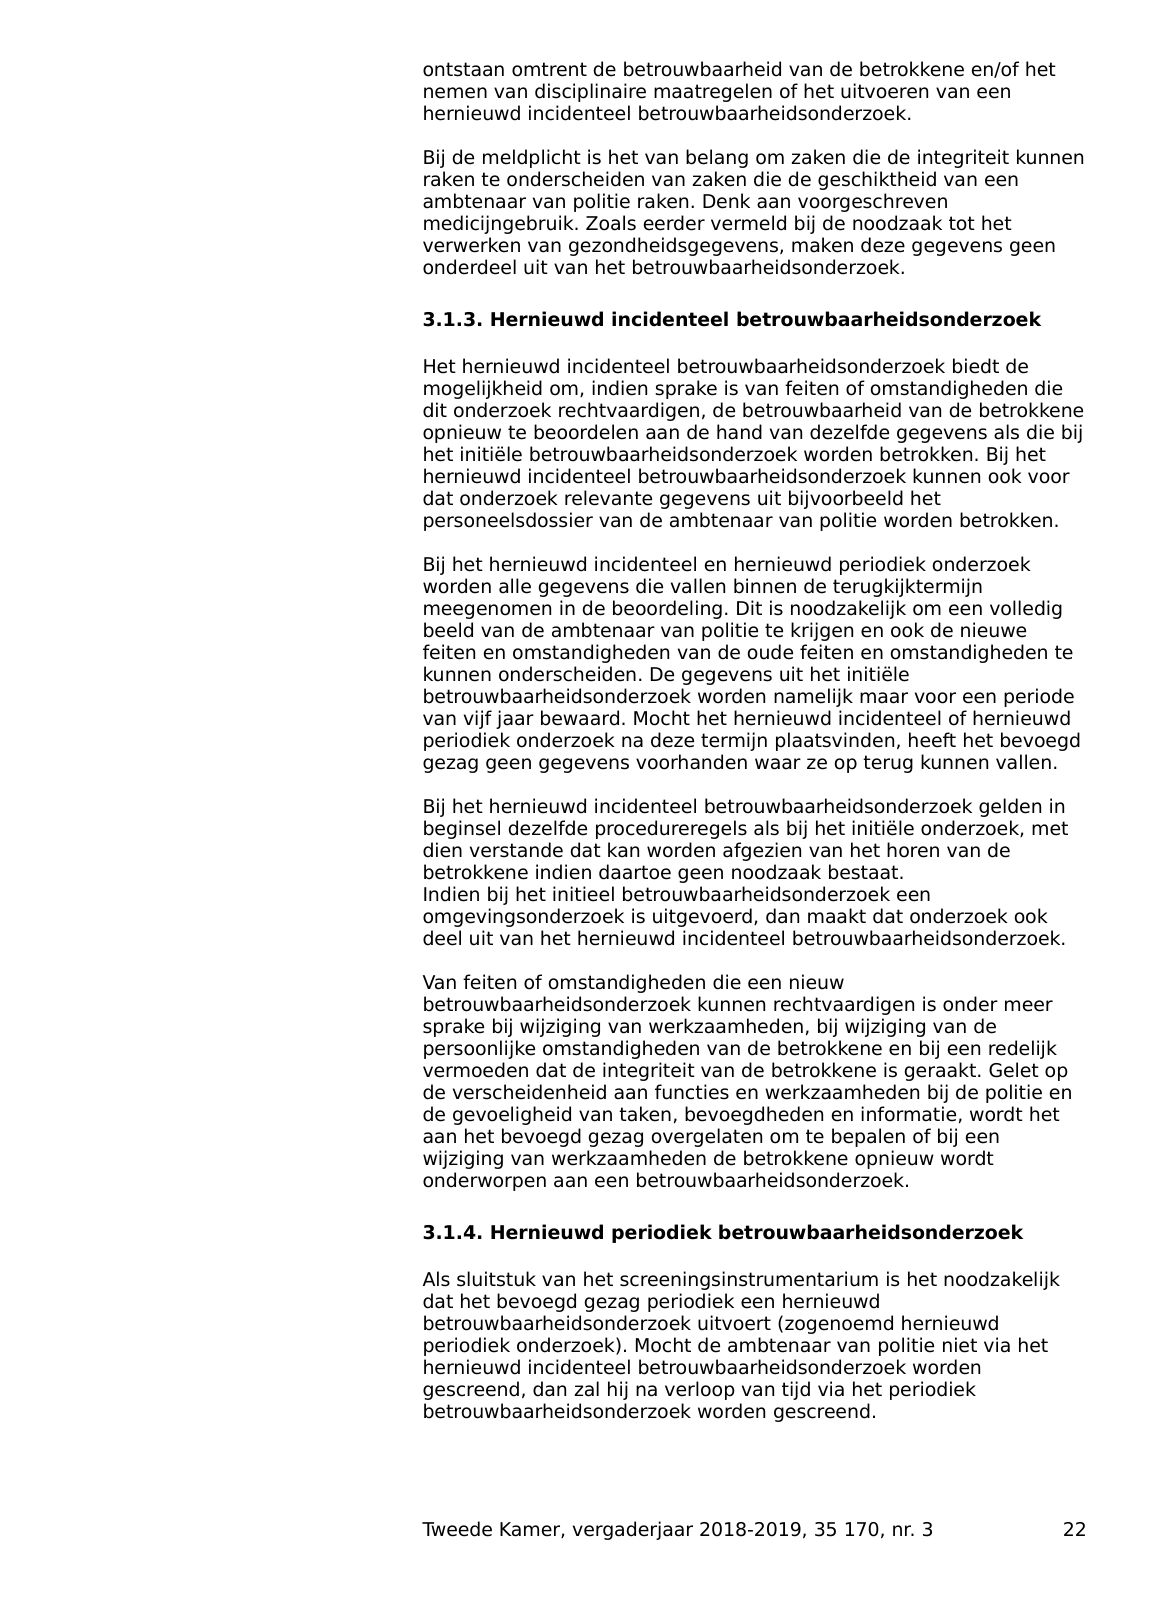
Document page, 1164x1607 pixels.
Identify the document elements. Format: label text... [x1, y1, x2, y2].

text Het hernieuwd incidenteel betrouwbaarheidsonderzoek biedt de mogelijkheid om, indien sprake is van feiten of omstandigheden die dit onderzoek rechtvaardigen, de betrouwbaarheid van de betrokkene opnieuw te beoordelen aan de hand van dezelfde gegevens als die bij het initiële betrouwbaarheidsonderzoek worden betrokken. Bij het hernieuwd incidenteel betrouwbaarheidsonderzoek kunnen ook voor dat onderzoek relevante gegevens uit bijvoorbeeld het personeelsdossier van de ambtenaar van politie worden betrokken. [422, 356, 1087, 532]
text Indien bij het initieel betrouwbaarheidsonderzoek een omgevingsonderzoek is uitgevoerd, dan maakt dat onderzoek ook deel uit van het hernieuwd incidenteel betrouwbaarheidsonderzoek. [422, 884, 1087, 950]
text Bij de meldplicht is het van belang om zaken die de integriteit kunnen raken te onderscheiden van zaken die de geschiktheid van een ambtenaar van politie raken. Denk aan voorgeschreven medicijngebruik. Zoals eerder vermeld bij de noodzaak tot het verwerken van gezondheidsgegevens, maken deze gegevens geen onderdeel uit van het betrouwbaarheidsonderzoek. [422, 147, 1087, 279]
text Bij het hernieuwd incidenteel en hernieuwd periodiek onderzoek worden alle gegevens die vallen binnen de terugkijktermijn meegenomen in de beoordeling. Dit is noodzakelijk om een volledig beeld van de ambtenaar van politie te krijgen en ook de nieuwe feiten en omstandigheden van de oude feiten en omstandigheden te kunnen onderscheiden. De gegevens uit het initiële betrouwbaarheidsonderzoek worden namelijk maar voor een periode van vijf jaar bewaard. Mocht het hernieuwd incidenteel of hernieuwd periodiek onderzoek na deze termijn plaatsvinden, heeft het bevoegd gezag geen gegevens voorhanden waar ze op terug kunnen vallen. [422, 554, 1087, 774]
subtitle 3.1.4. Hernieuwd periodiek betrouwbaarheidsonderzoek [422, 1222, 1087, 1244]
text Bij het hernieuwd incidenteel betrouwbaarheidsonderzoek gelden in beginsel dezelfde procedureregels als bij het initiële onderzoek, met dien verstande dat kan worden afgezien van het horen van de betrokkene indien daartoe geen noodzaak bestaat. [422, 796, 1087, 884]
text Als sluitstuk van het screeningsinstrumentarium is het noodzakelijk dat het bevoegd gezag periodiek een hernieuwd betrouwbaarheidsonderzoek uitvoert (zogenoemd hernieuwd periodiek onderzoek). Mocht de ambtenaar van politie niet via het hernieuwd incidenteel betrouwbaarheidsonderzoek worden gescreend, dan zal hij na verloop van tijd via het periodiek betrouwbaarheidsonderzoek worden gescreend. [422, 1269, 1087, 1423]
text ontstaan omtrent de betrouwbaarheid van de betrokkene en/of het nemen van disciplinaire maatregelen of het uitvoeren van een hernieuwd incidenteel betrouwbaarheidsonderzoek. [422, 59, 1087, 125]
subtitle 3.1.3. Hernieuwd incidenteel betrouwbaarheidsonderzoek [422, 309, 1087, 331]
text Van feiten of omstandigheden die een nieuw betrouwbaarheidsonderzoek kunnen rechtvaardigen is onder meer sprake bij wijziging van werkzaamheden, bij wijziging van de persoonlijke omstandigheden van de betrokkene en bij een redelijk vermoeden dat de integriteit van de betrokkene is geraakt. Gelet op de verscheidenheid aan functies en werkzaamheden bij de politie en de gevoeligheid van taken, bevoegdheden en informatie, wordt het aan het bevoegd gezag overgelaten om te bepalen of bij een wijziging van werkzaamheden de betrokkene opnieuw wordt onderworpen aan een betrouwbaarheidsonderzoek. [422, 972, 1087, 1192]
